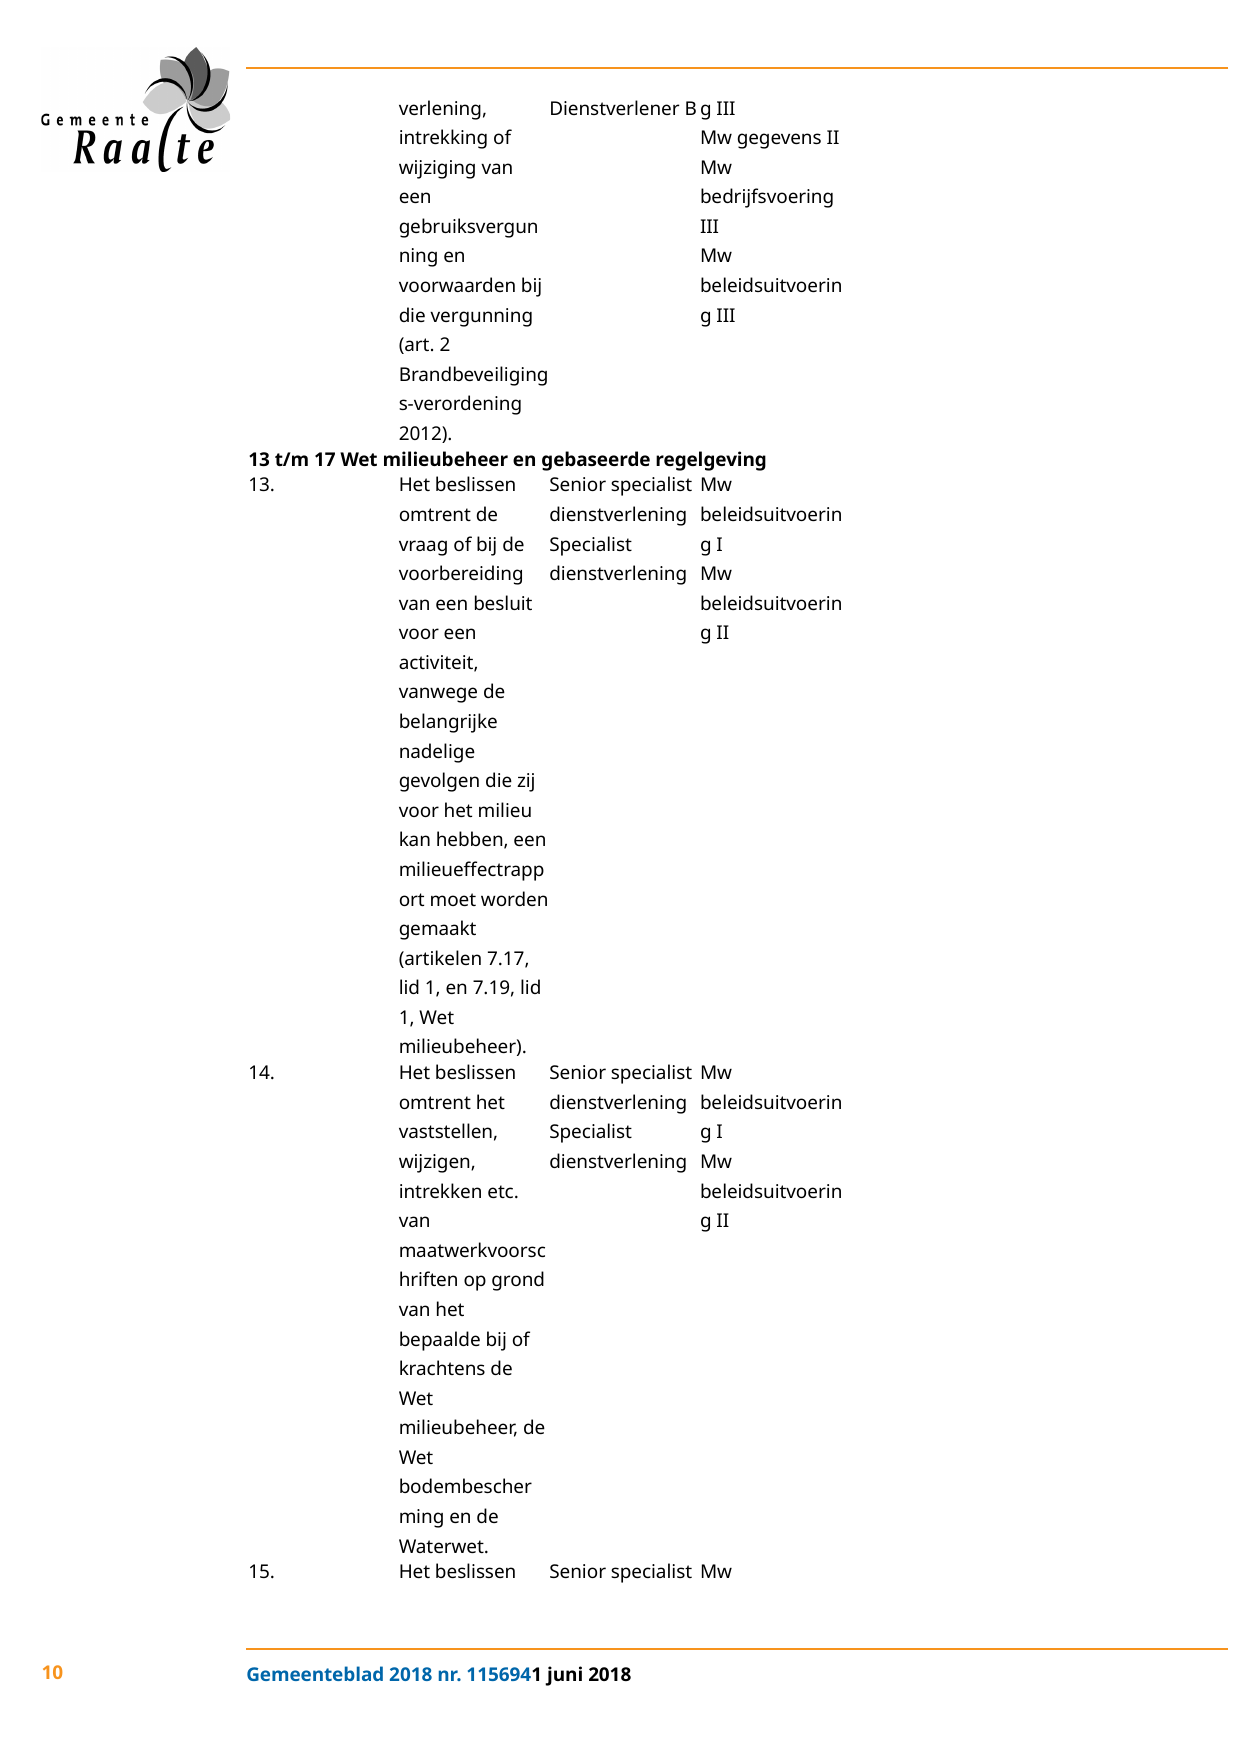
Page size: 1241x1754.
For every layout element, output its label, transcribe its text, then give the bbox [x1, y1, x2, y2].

table_cell verlening, intrekking of wijziging van een gebruiksvergunning en voorwaarden bij die vergunning (art. 2 Brandbeveiligings-verordening 2012). [399, 95, 549, 446]
table_cell [850, 472, 1001, 1059]
table_cell 13 t/m 17 Wet milieubeheer en gebaseerde regelgeving [248, 446, 1152, 472]
table_cell Mw beleidsuitvoering I Mw beleidsuitvoering II [700, 1060, 850, 1558]
table_cell [1001, 1559, 1152, 1584]
table_cell g III Mw gegevens II Mw bedrijfsvoering III Mw beleidsuitvoering III [700, 95, 850, 446]
table_cell [850, 1060, 1001, 1558]
table_cell [1001, 95, 1152, 446]
table_cell Senior specialist dienstverlening Specialist dienstverlening [549, 1060, 700, 1558]
table_cell [248, 95, 398, 446]
table_cell Mw [700, 1559, 850, 1584]
table_cell [1001, 1060, 1152, 1558]
table_cell Het beslissen omtrent de vraag of bij de voorbereiding van een besluit voor een activiteit, vanwege de belangrijke nadelige gevolgen die zij voor het milieu kan hebben, een milieueffectrapport moet worden gemaakt (artikelen 7.17, lid 1, en 7.19, lid 1, Wet milieubeheer). [399, 472, 549, 1059]
table_cell [850, 1559, 1001, 1584]
table_cell Het beslissen omtrent het vaststellen, wijzigen, intrekken etc. van maatwerkvoorschriften op grond van het bepaalde bij of krachtens de Wet milieubeheer, de Wet bodembescherming en de Waterwet. [399, 1060, 549, 1558]
table_cell 13. [248, 472, 398, 1059]
table_cell [1001, 472, 1152, 1059]
picture [41, 47, 231, 172]
table_cell 14. [248, 1060, 398, 1558]
table_cell [850, 95, 1001, 446]
table_cell Dienstverlener B [549, 95, 700, 446]
table_cell Senior specialist [549, 1559, 700, 1584]
table_cell Mw beleidsuitvoering I Mw beleidsuitvoering II [700, 472, 850, 1059]
table_cell Het beslissen [399, 1559, 549, 1584]
table_cell 15. [248, 1559, 398, 1584]
table_cell Senior specialist dienstverlening Specialist dienstverlening [549, 472, 700, 1059]
